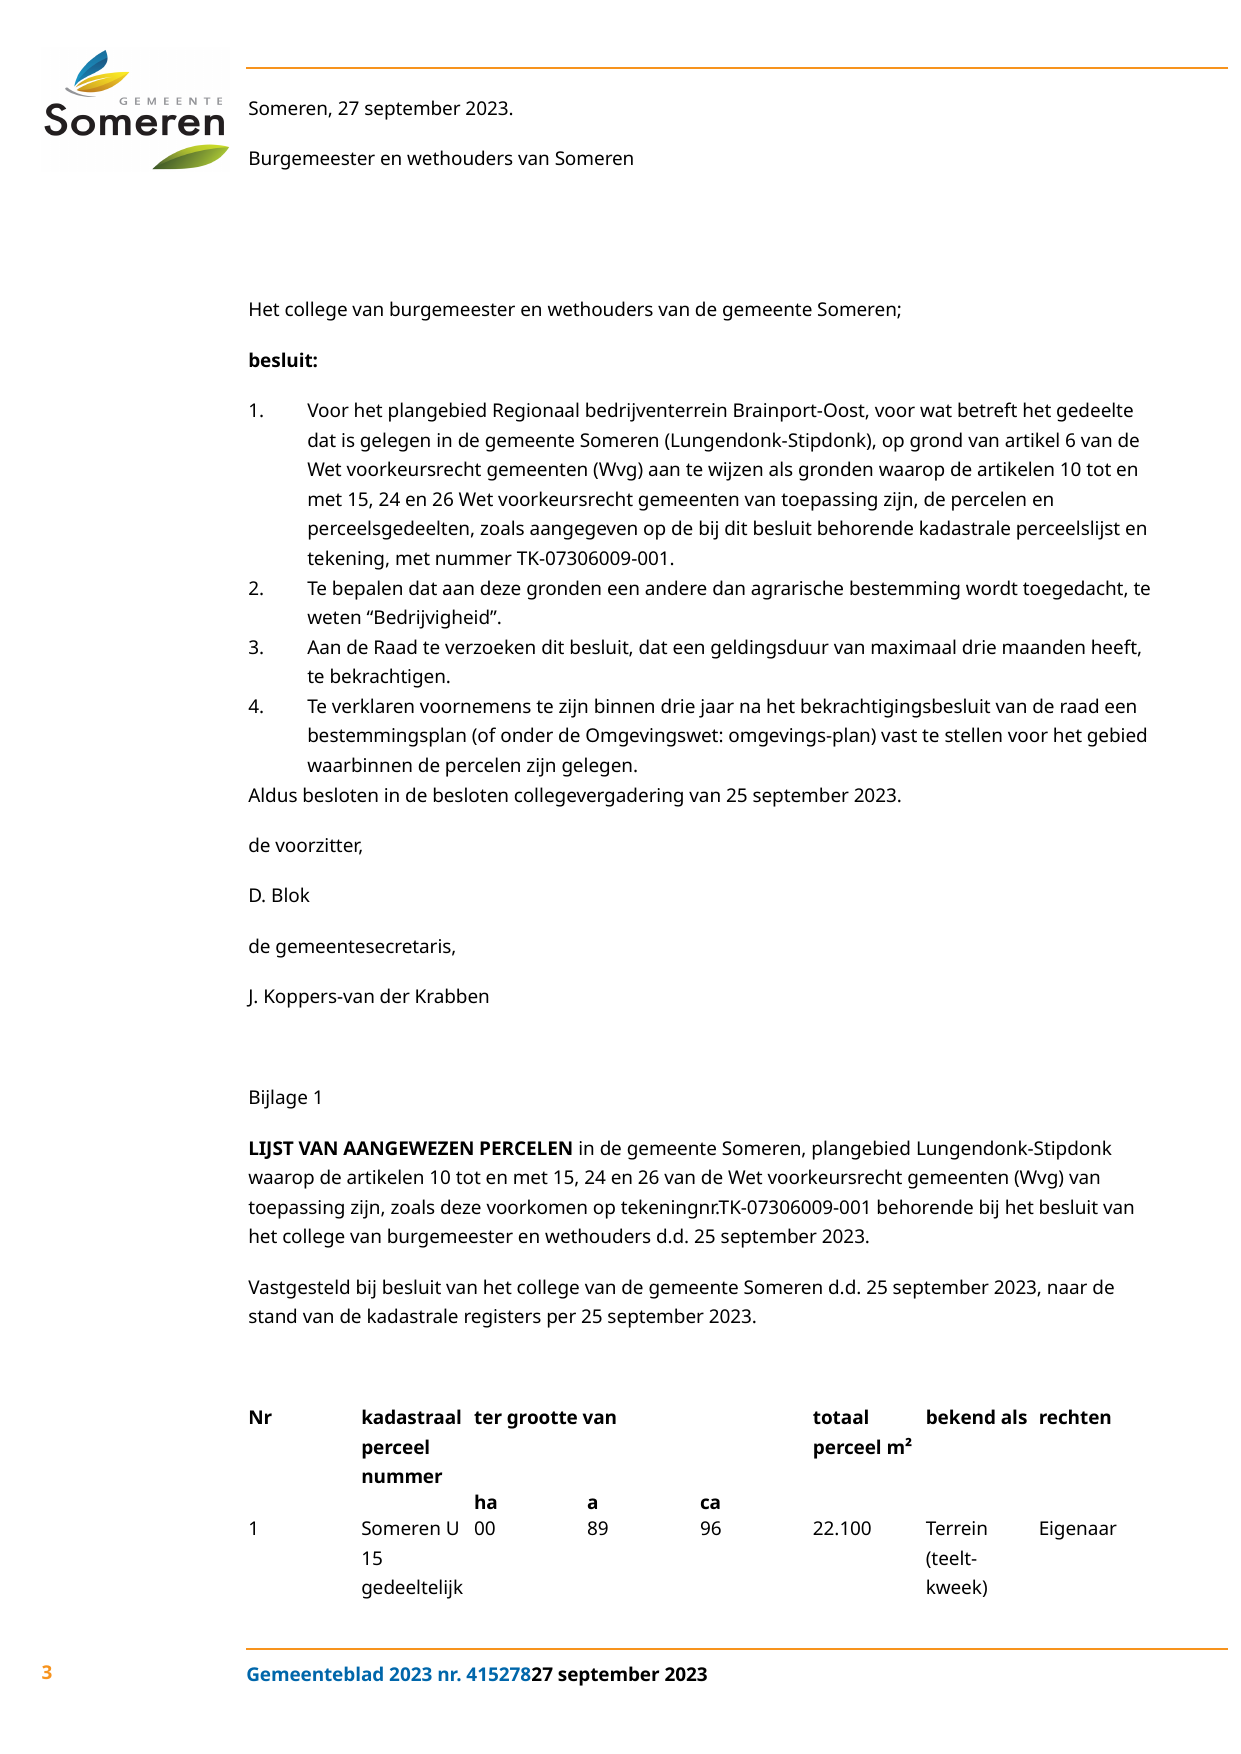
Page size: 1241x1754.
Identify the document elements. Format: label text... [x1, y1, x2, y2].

list Te verklaren voornemens te zijn binnen drie jaar na het bekrachtigingsbesluit van de raad een bestemmingsplan (of onder de Omgevingswet: omgevings-plan) vast te stellen voor het gebied waarbinnen de percelen zijn gelegen. [248, 693, 1152, 778]
table_header ter grootte van [474, 1405, 813, 1489]
text Het college van burgemeester en wethouders van de gemeente Someren; [248, 296, 1152, 322]
text Burgemeester en wethouders van Someren [248, 145, 1152, 171]
table_cell a [587, 1489, 700, 1515]
table_cell Terrein (teelt-kweek) [926, 1515, 1038, 1600]
list Aan de Raad te verzoeken dit besluit, dat een geldingsduur van maximaal drie maanden heeft, te bekrachtigen. [248, 634, 1152, 689]
table_cell ca [700, 1489, 813, 1515]
table_header totaal perceel m² [813, 1405, 926, 1489]
table_cell [248, 1489, 361, 1515]
text Bijlage 1 [248, 1084, 1152, 1110]
table_header Nr [248, 1405, 361, 1489]
table_header kadastraal perceel nummer [361, 1405, 474, 1489]
table_cell 00 [474, 1515, 587, 1600]
text D. Blok [248, 883, 1152, 908]
table_cell 1 [248, 1515, 361, 1600]
table_cell Someren U 15 gedeeltelijk [361, 1515, 474, 1600]
table_cell ha [474, 1489, 587, 1515]
table_cell [1039, 1489, 1152, 1515]
table_header bekend als [926, 1405, 1038, 1489]
table_cell 22.100 [813, 1515, 926, 1600]
list Voor het plangebied Regionaal bedrijventerrein Brainport-Oost, voor wat betreft het gedeelte dat is gelegen in de gemeente Someren (Lungendonk-Stipdonk), op grond van artikel 6 van de Wet voorkeursrecht gemeenten (Wvg) aan te wijzen als gronden waarop de artikelen 10 tot en met 15, 24 en 26 Wet voorkeursrecht gemeenten van toepassing zijn, de percelen en perceelsgedeelten, zoals aangegeven op de bij dit besluit behorende kadastrale perceelslijst en tekening, met nummer TK-07306009-001. [248, 397, 1152, 571]
picture [41, 47, 231, 172]
table_cell 96 [700, 1515, 813, 1600]
text Someren, 27 september 2023. [248, 95, 1152, 121]
list Te bepalen dat aan deze gronden een andere dan agrarische bestemming wordt toegedacht, te weten “Bedrijvigheid”. [248, 575, 1152, 630]
table_cell [926, 1489, 1038, 1515]
text de gemeentesecretaris, [248, 933, 1152, 959]
table_header rechten [1039, 1405, 1152, 1489]
table_cell Eigenaar [1039, 1515, 1152, 1600]
text LIJST VAN AANGEWEZEN PERCELEN in de gemeente Someren, plangebied Lungendonk-Stipdonk waarop de artikelen 10 tot en met 15, 24 en 26 van de Wet voorkeursrecht gemeenten (Wvg) van toepassing zijn, zoals deze voorkomen op tekeningnr.TK-07306009-001 behorende bij het besluit van het college van burgemeester en wethouders d.d. 25 september 2023. [248, 1135, 1152, 1249]
text de voorzitter, [248, 832, 1152, 858]
text Vastgesteld bij besluit van het college van de gemeente Someren d.d. 25 september 2023, naar de stand van de kadastrale registers per 25 september 2023. [248, 1274, 1152, 1329]
table_cell [361, 1489, 474, 1515]
table_cell 89 [587, 1515, 700, 1600]
table_cell [813, 1489, 926, 1515]
text besluit: [248, 347, 1152, 373]
text J. Koppers-van der Krabben [248, 983, 1152, 1009]
text Aldus besloten in de besloten collegevergadering van 25 september 2023. [248, 782, 1152, 808]
